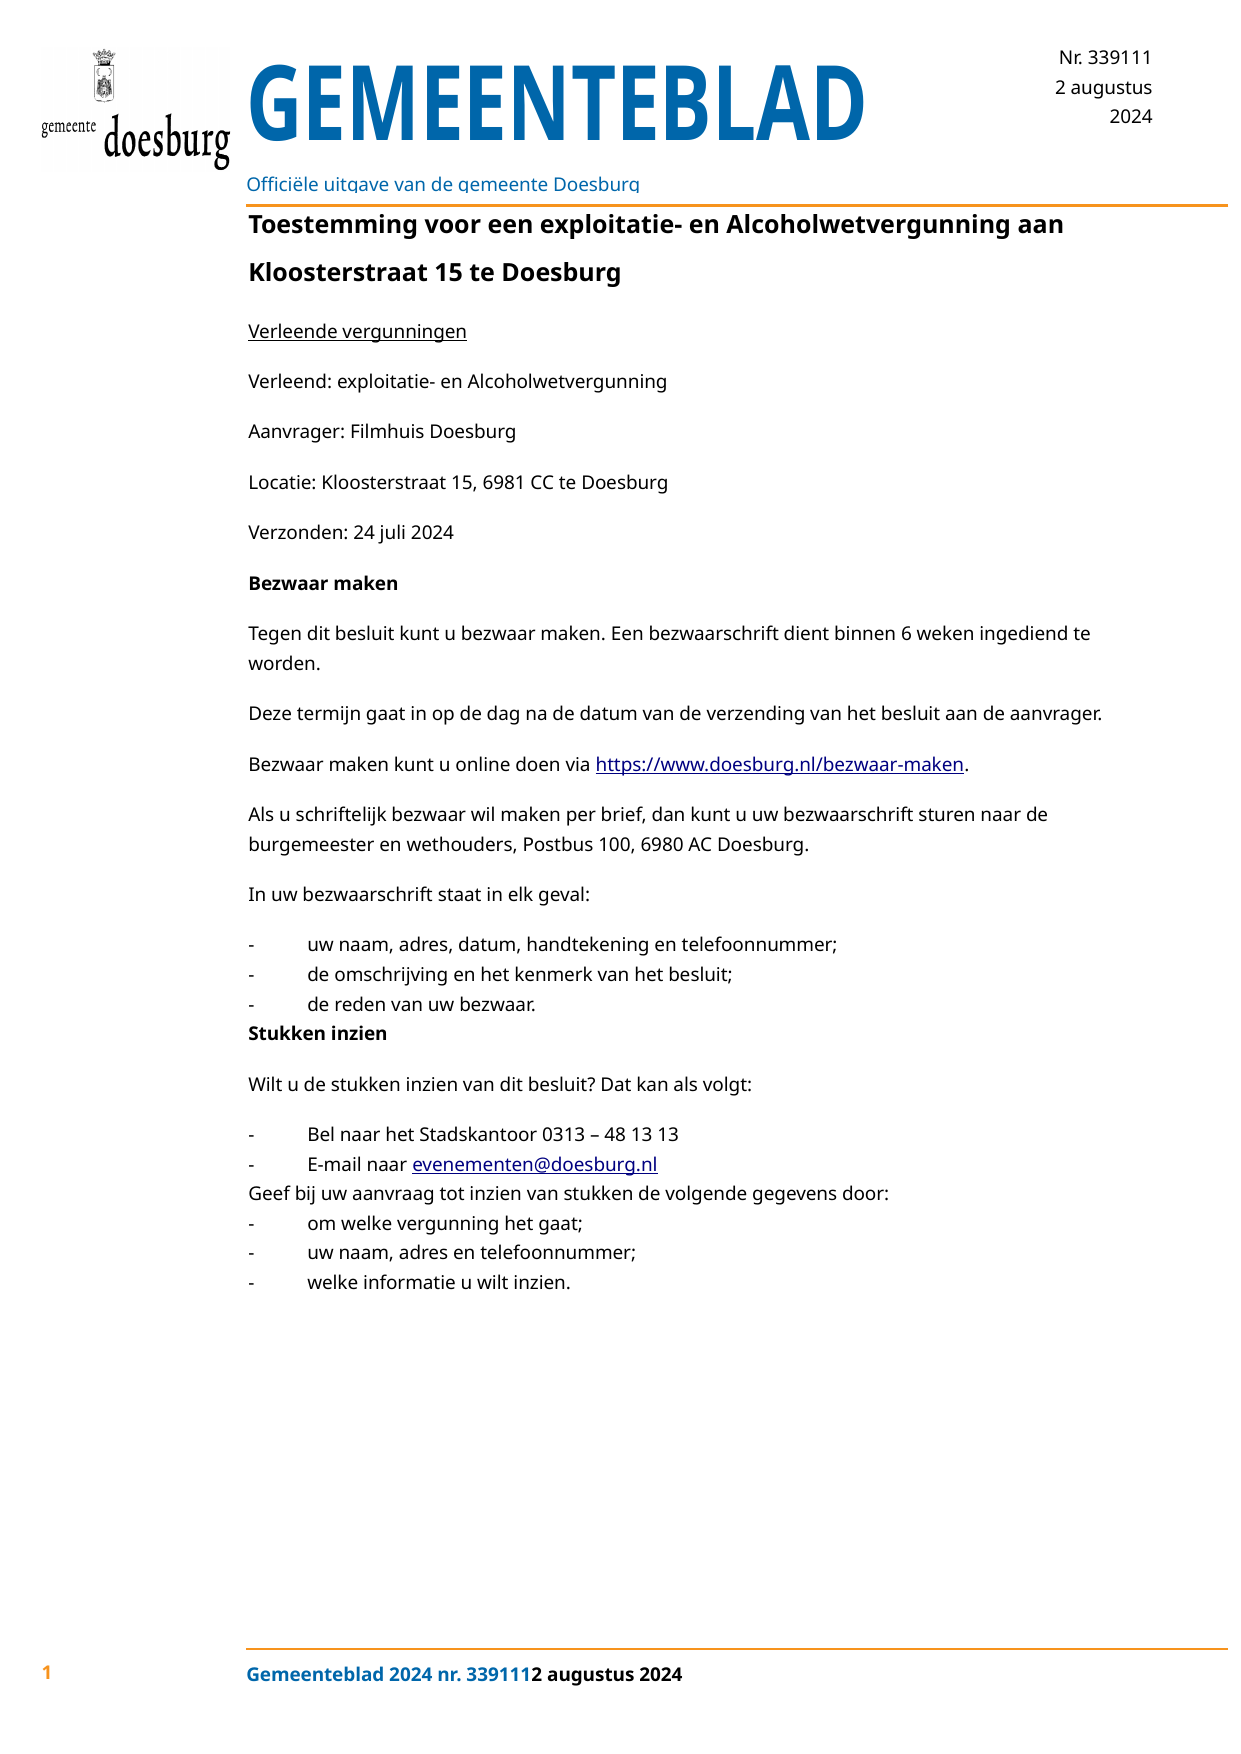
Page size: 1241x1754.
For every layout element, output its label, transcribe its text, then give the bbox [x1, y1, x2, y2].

text Wilt u de stukken inzien van dit besluit? Dat kan als volgt: [248, 1071, 1152, 1097]
text Toestemming voor een exploitatie- en Alcoholwetvergunning aan Kloosterstraat 15 te Doesburg [248, 207, 1152, 288]
text Verzonden: 24 juli 2024 [248, 519, 1152, 545]
text Stukken inzien [248, 1020, 1152, 1046]
text Aanvrager: Filmhuis Doesburg [248, 419, 1152, 444]
text In uw bezwaarschrift staat in elk geval: [248, 881, 1152, 907]
text Verleende vergunningen [248, 318, 1152, 344]
list om welke vergunning het gaat; [248, 1210, 1152, 1236]
text Locatie: Kloosterstraat 15, 6981 CC te Doesburg [248, 469, 1152, 495]
text Bezwaar maken kunt u online doen via https://www.doesburg.nl/bezwaar-maken. [248, 751, 1152, 777]
text Als u schriftelijk bezwaar wil maken per brief, dan kunt u uw bezwaarschrift sturen naar de burgemeester en wethouders, Postbus 100, 6980 AC Doesburg. [248, 801, 1152, 857]
picture [41, 47, 231, 172]
list de omschrijving en het kenmerk van het besluit; [248, 961, 1152, 987]
text Deze termijn gaat in op de dag na de datum van de verzending van het besluit aan de aanvrager. [248, 700, 1152, 726]
list Bel naar het Stadskantoor 0313 – 48 13 13 [248, 1121, 1152, 1147]
text Verleend: exploitatie- en Alcoholwetvergunning [248, 368, 1152, 394]
text Geef bij uw aanvraag tot inzien van stukken de volgende gegevens door: [248, 1180, 1152, 1206]
list uw naam, adres, datum, handtekening en telefoonnummer; [248, 932, 1152, 957]
text Bezwaar maken [248, 570, 1152, 596]
text Tegen dit besluit kunt u bezwaar maken. Een bezwaarschrift dient binnen 6 weken ingediend te worden. [248, 620, 1152, 676]
list welke informatie u wilt inzien. [248, 1269, 1152, 1295]
list uw naam, adres en telefoonnummer; [248, 1239, 1152, 1265]
list E-mail naar evenementen@doesburg.nl [248, 1151, 1152, 1177]
list de reden van uw bezwaar. [248, 991, 1152, 1017]
